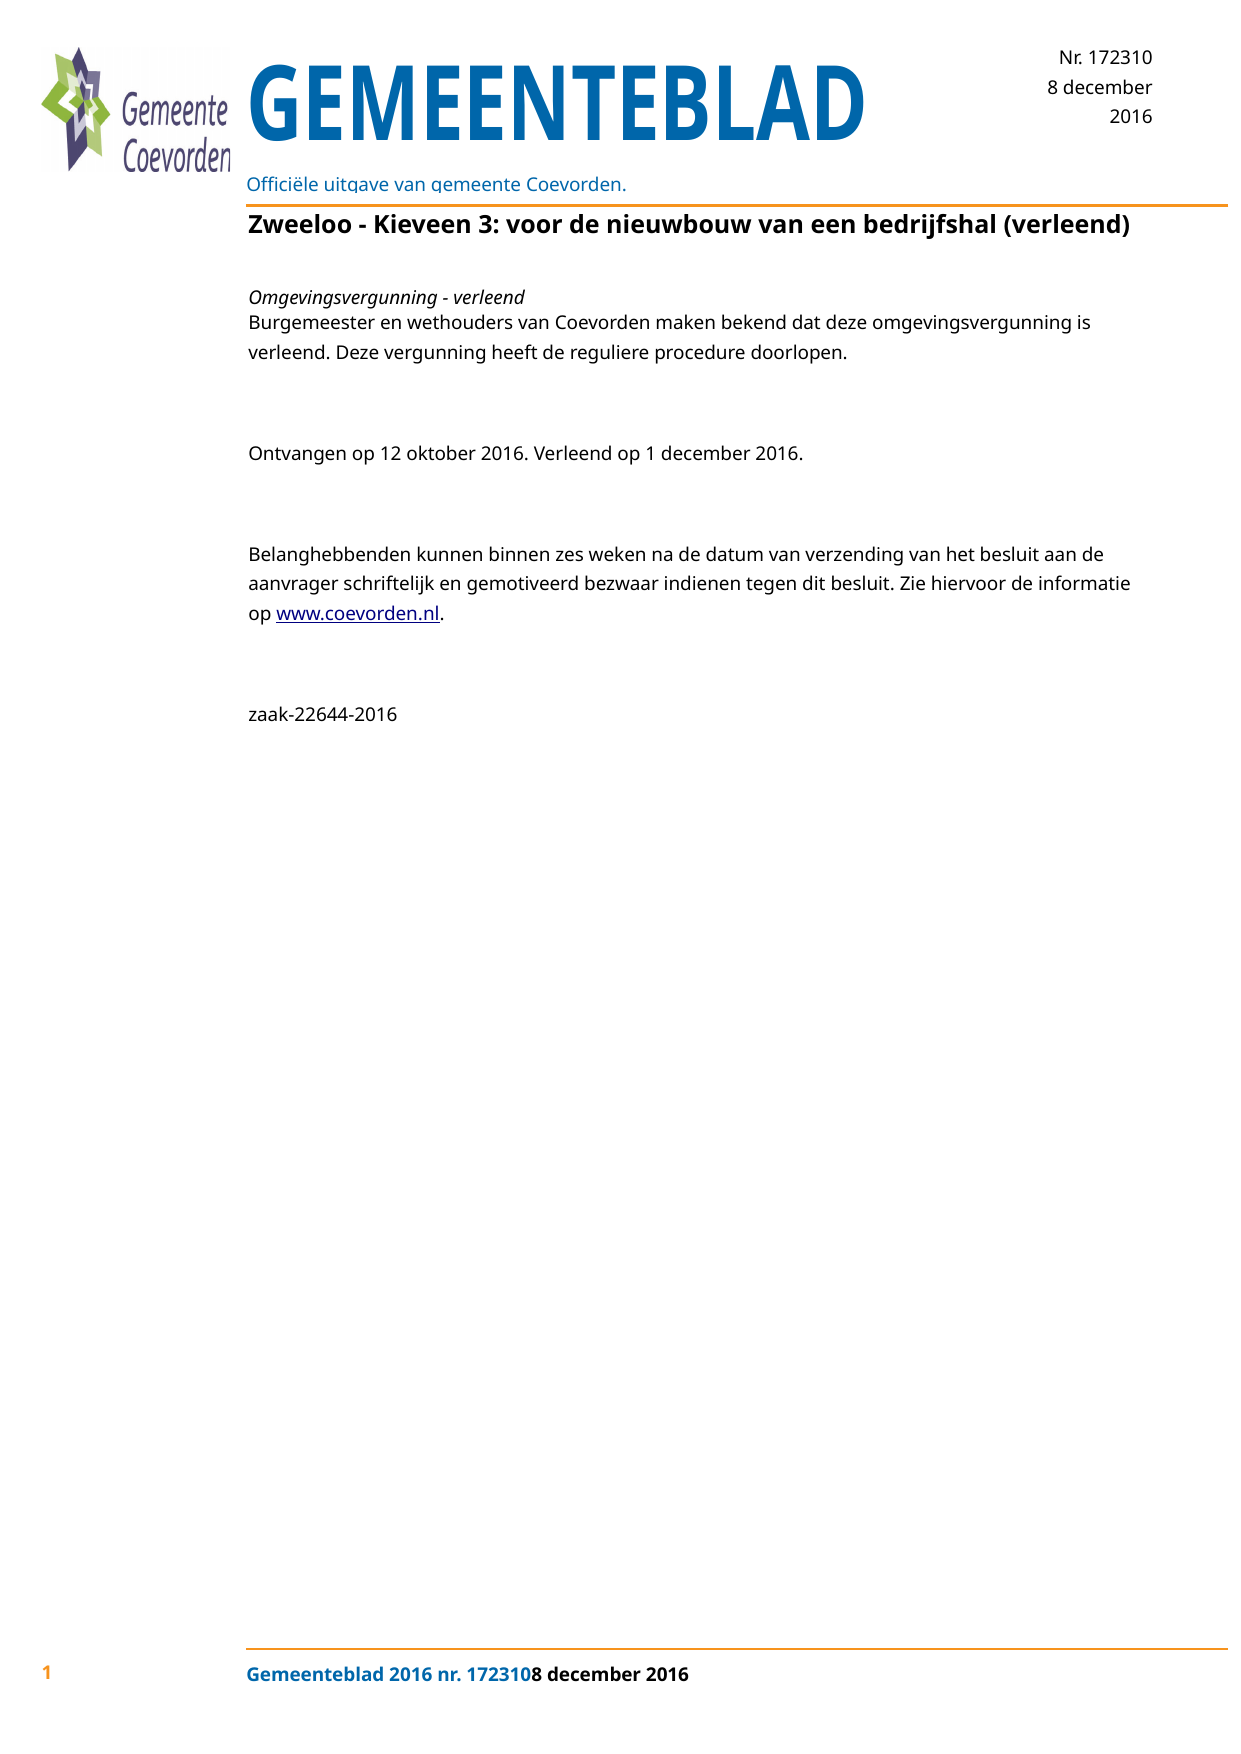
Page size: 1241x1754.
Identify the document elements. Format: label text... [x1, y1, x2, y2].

text Omgevingsvergunning - verleend [248, 284, 1152, 309]
picture [41, 47, 231, 172]
text Ontvangen op 12 oktober 2016. Verleend op 1 december 2016. [248, 440, 1152, 466]
text Burgemeester en wethouders van Coevorden maken bekend dat deze omgevingsvergunning is verleend. Deze vergunning heeft de reguliere procedure doorlopen. [248, 309, 1152, 365]
text Zweeloo - Kieveen 3: voor de nieuwbouw van een bedrijfshal (verleend) [248, 207, 1152, 241]
text zaak-22644-2016 [248, 701, 1152, 727]
text Belanghebbenden kunnen binnen zes weken na de datum van verzending van het besluit aan de aanvrager schriftelijk en gemotiveerd bezwaar indienen tegen dit besluit. Zie hiervoor de informatie op www.coevorden.nl. [248, 541, 1152, 626]
